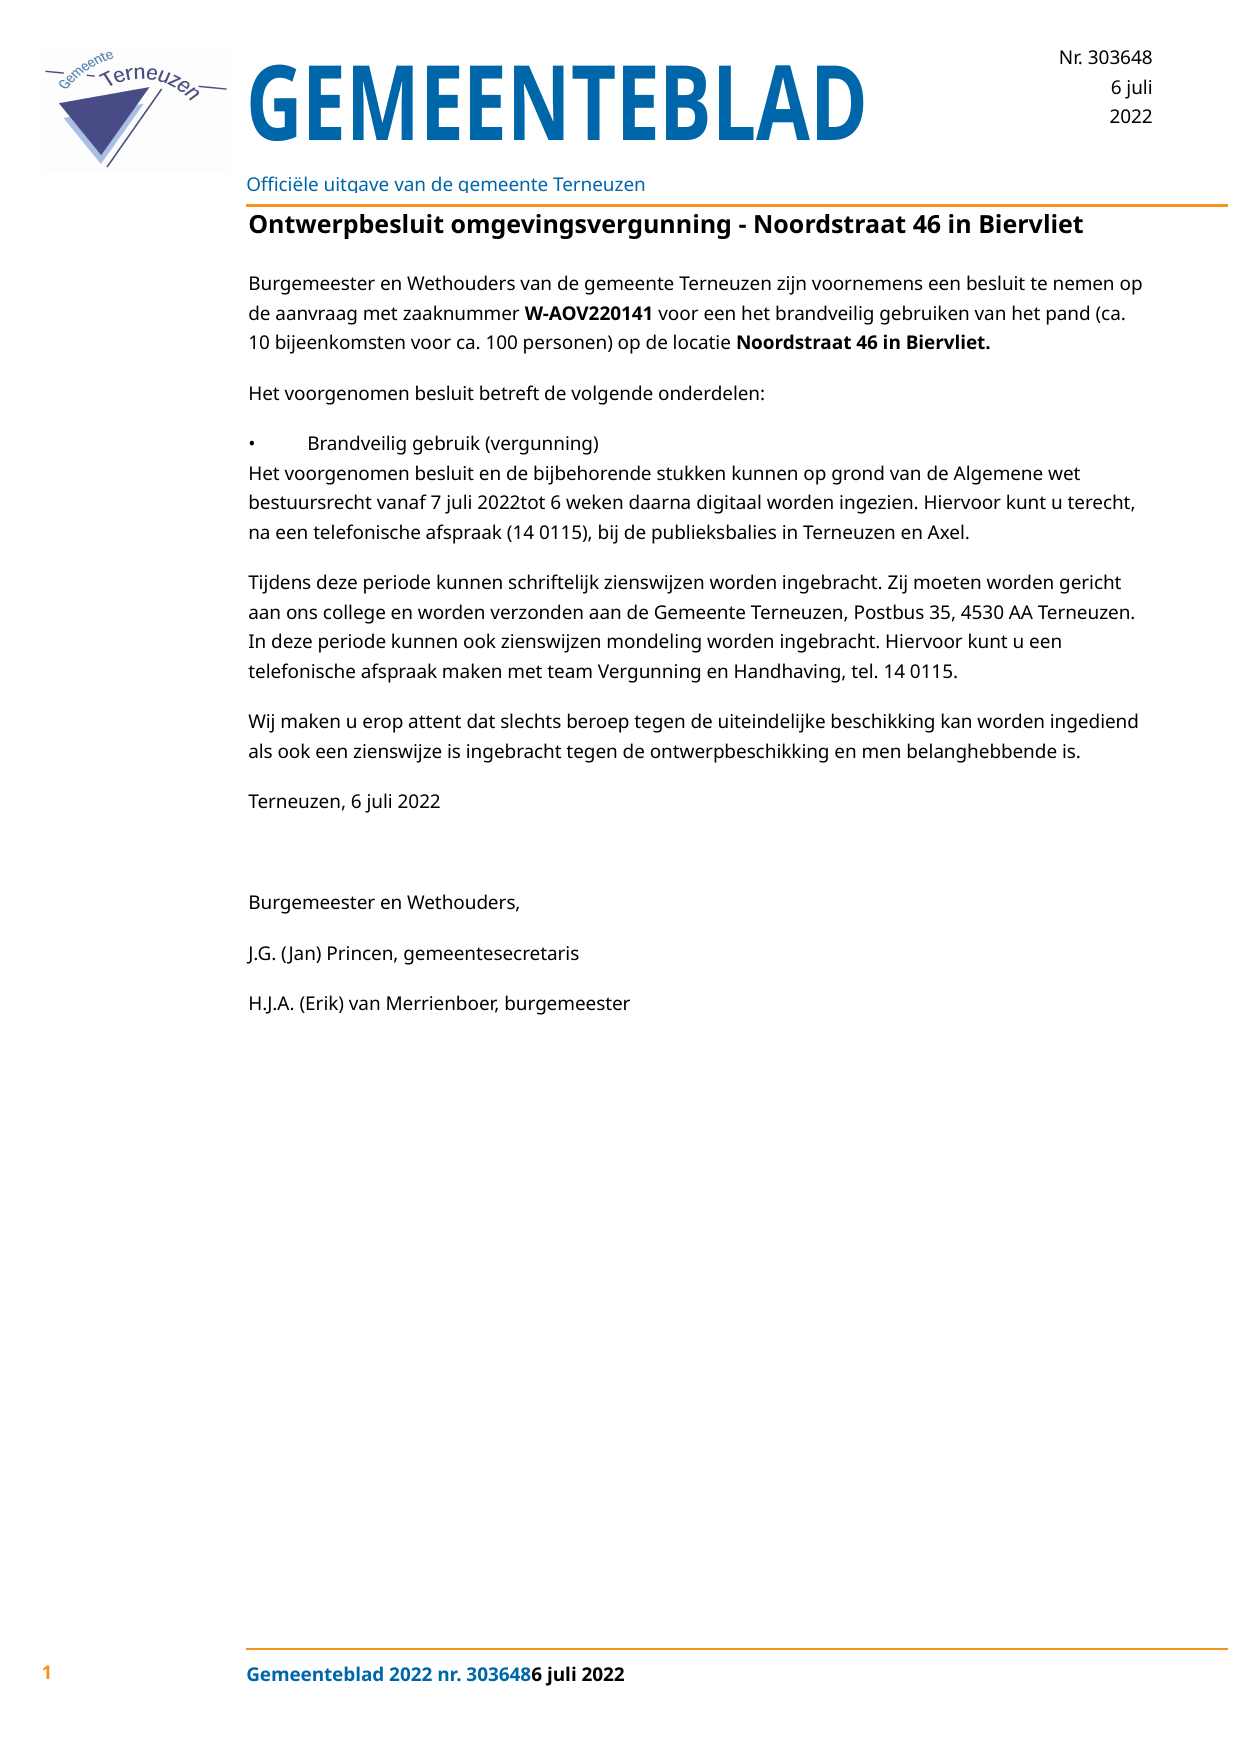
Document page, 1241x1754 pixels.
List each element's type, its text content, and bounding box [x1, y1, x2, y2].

text Terneuzen, 6 juli 2022 [248, 789, 1152, 814]
list Brandveilig gebruik (vergunning) [248, 430, 1152, 456]
text Tijdens deze periode kunnen schriftelijk zienswijzen worden ingebracht. Zij moeten worden gericht aan ons college en worden verzonden aan de Gemeente Terneuzen, Postbus 35, 4530 AA Terneuzen. In deze periode kunnen ook zienswijzen mondeling worden ingebracht. Hiervoor kunt u een telefonische afspraak maken met team Vergunning en Handhaving, tel. 14 0115. [248, 569, 1152, 684]
text Het voorgenomen besluit en de bijbehorende stukken kunnen op grond van de Algemene wet bestuursrecht vanaf 7 juli 2022tot 6 weken daarna digitaal worden ingezien. Hiervoor kunt u terecht, na een telefonische afspraak (14 0115), bij de publieksbalies in Terneuzen en Axel. [248, 460, 1152, 545]
text Het voorgenomen besluit betreft de volgende onderdelen: [248, 380, 1152, 406]
text Burgemeester en Wethouders, [248, 889, 1152, 915]
text Wij maken u erop attent dat slechts beroep tegen de uiteindelijke beschikking kan worden ingediend als ook een zienswijze is ingebracht tegen de ontwerpbeschikking en men belanghebbende is. [248, 709, 1152, 764]
text Burgemeester en Wethouders van de gemeente Terneuzen zijn voornemens een besluit te nemen op de aanvraag met zaaknummer W-AOV220141 voor een het brandveilig gebruiken van het pand (ca. 10 bijeenkomsten voor ca. 100 personen) op de locatie Noordstraat 46 in Biervliet. [248, 270, 1152, 355]
text H.J.A. (Erik) van Merrienboer, burgemeester [248, 990, 1152, 1016]
text J.G. (Jan) Princen, gemeentesecretaris [248, 940, 1152, 966]
text Ontwerpbesluit omgevingsvergunning - Noordstraat 46 in Biervliet [248, 207, 1152, 241]
picture [41, 47, 231, 172]
